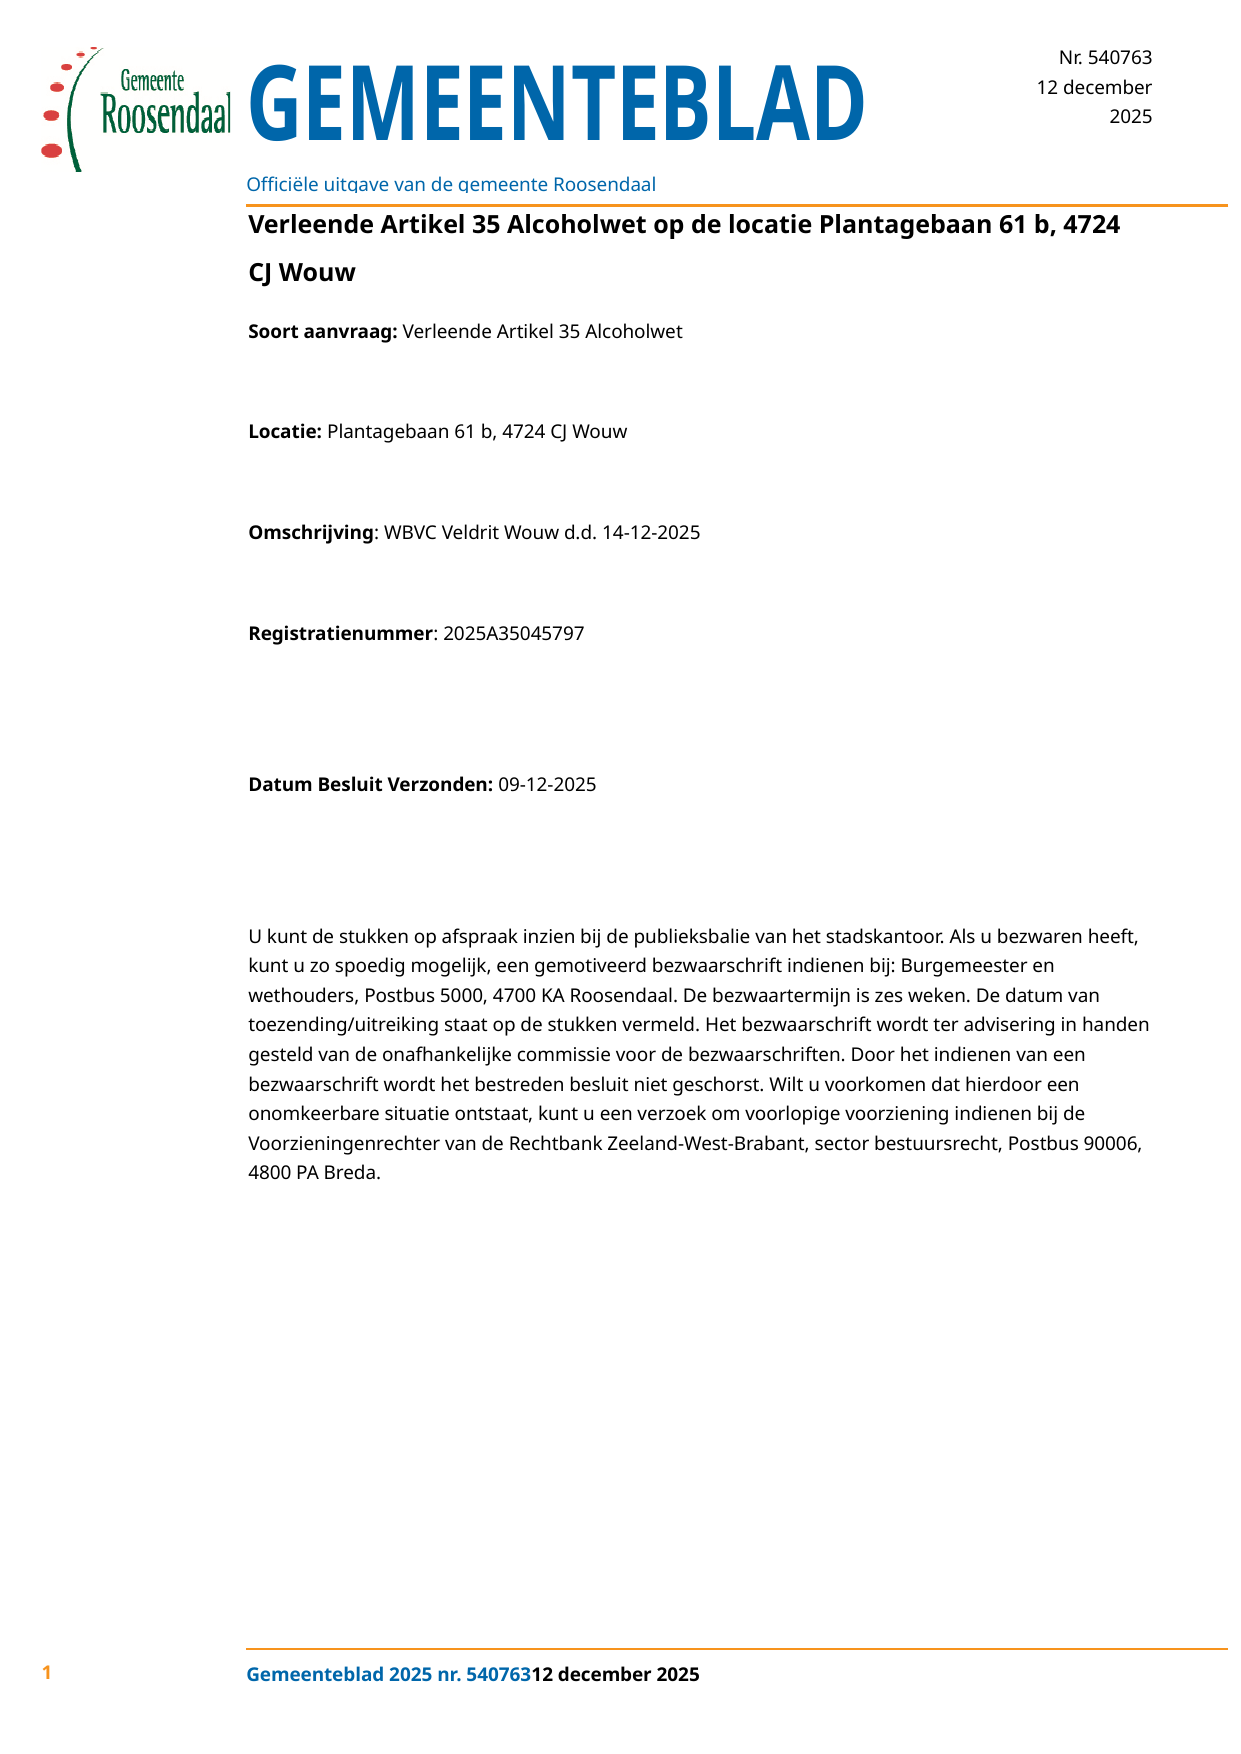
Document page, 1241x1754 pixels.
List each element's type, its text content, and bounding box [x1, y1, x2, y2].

text Soort aanvraag: Verleende Artikel 35 Alcoholwet [248, 318, 1152, 344]
text Datum Besluit Verzonden: 09-12-2025 [248, 772, 1152, 797]
text Registratienummer: 2025A35045797 [248, 620, 1152, 646]
text U kunt de stukken op afspraak inzien bij de publieksbalie van het stadskantoor. Als u bezwaren heeft, kunt u zo spoedig mogelijk, een gemotiveerd bezwaarschrift indienen bij: Burgemeester en wethouders, Postbus 5000, 4700 KA Roosendaal. De bezwaartermijn is zes weken. De datum van toezending/uitreiking staat op de stukken vermeld. Het bezwaarschrift wordt ter advisering in handen gesteld van de onafhankelijke commissie voor de bezwaarschriften. Door het indienen van een bezwaarschrift wordt het bestreden besluit niet geschorst. Wilt u voorkomen dat hierdoor een onomkeerbare situatie ontstaat, kunt u een verzoek om voorlopige voorziening indienen bij de Voorzieningenrechter van de Rechtbank Zeeland-West-Brabant, sector bestuursrecht, Postbus 90006, 4800 PA Breda. [248, 923, 1152, 1185]
text Locatie: Plantagebaan 61 b, 4724 CJ Wouw [248, 419, 1152, 444]
picture [41, 47, 231, 172]
text Verleende Artikel 35 Alcoholwet op de locatie Plantagebaan 61 b, 4724 CJ Wouw [248, 207, 1152, 288]
text Omschrijving: WBVC Veldrit Wouw d.d. 14-12-2025 [248, 519, 1152, 545]
